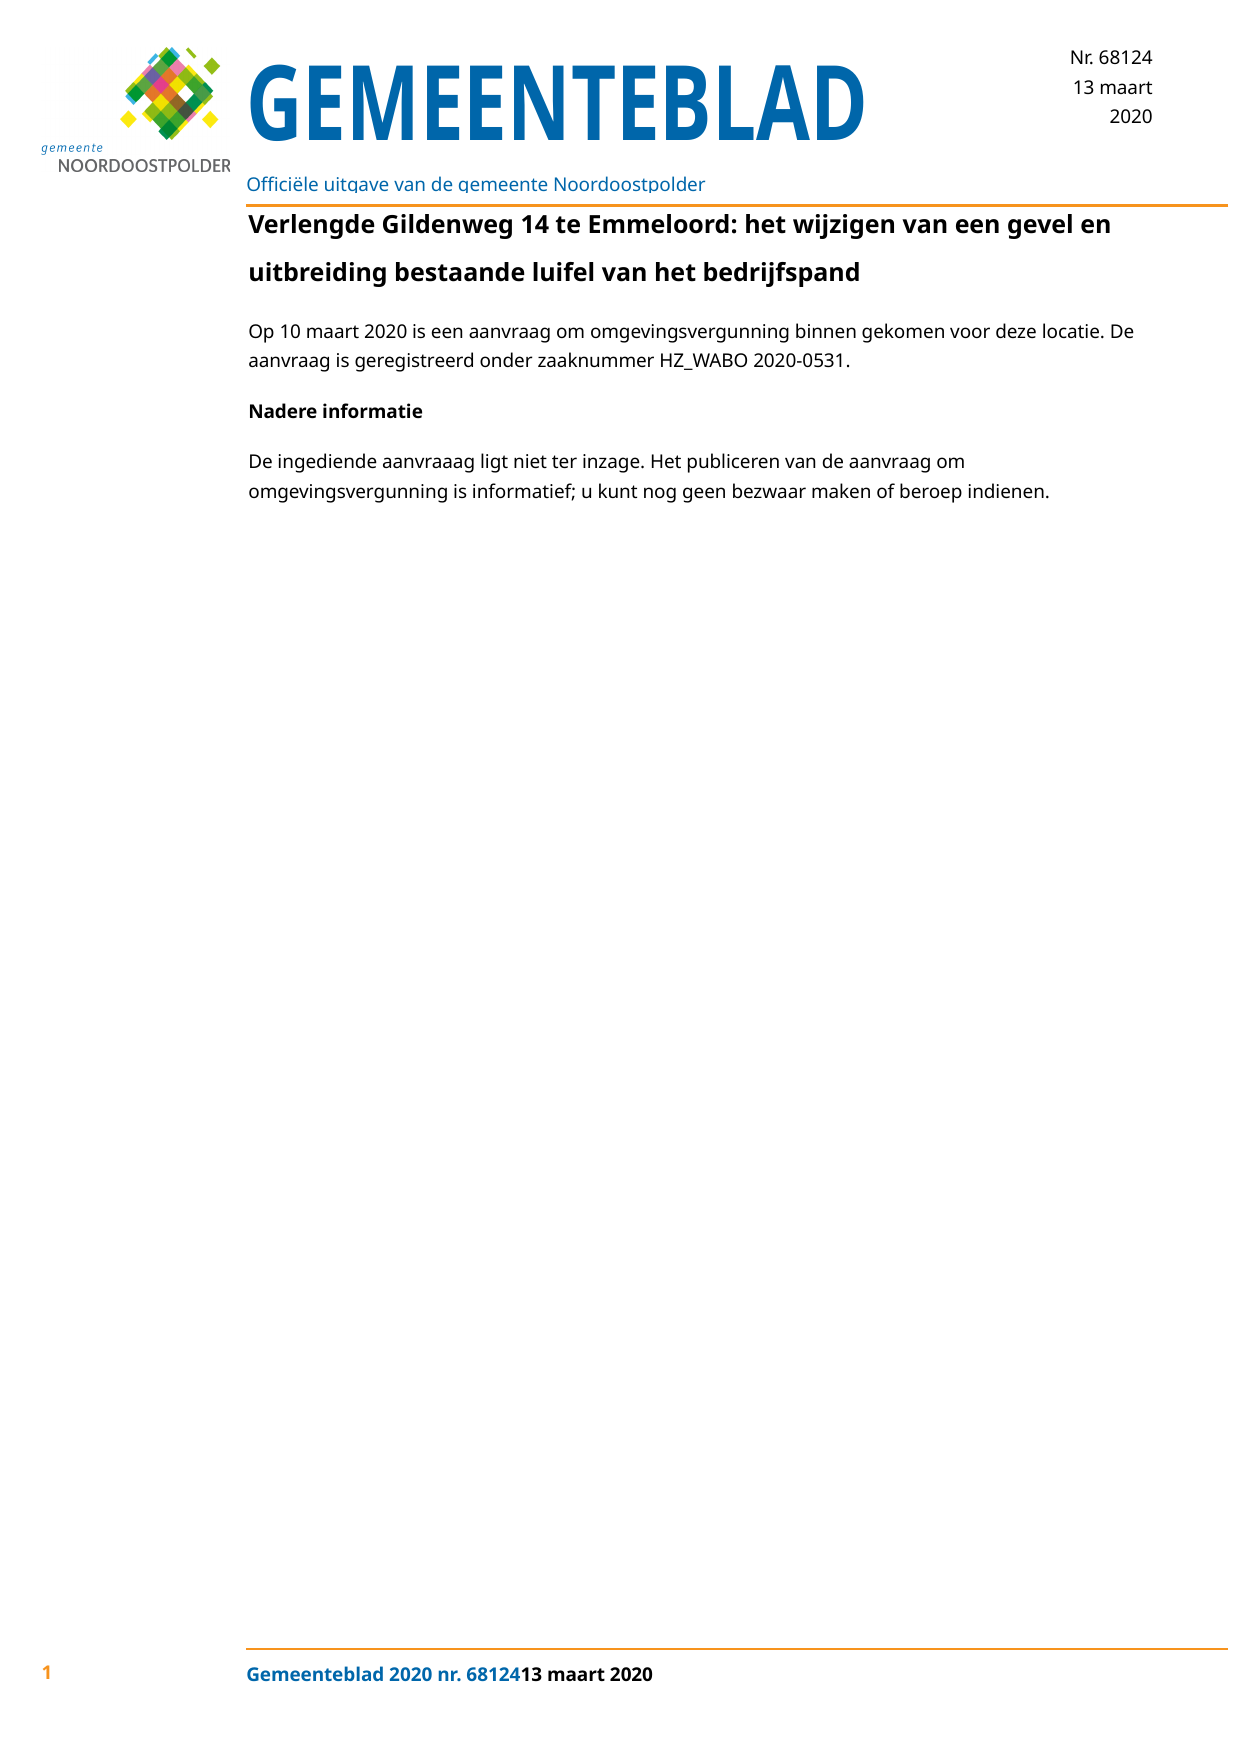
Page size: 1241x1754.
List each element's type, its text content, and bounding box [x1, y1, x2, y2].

text Op 10 maart 2020 is een aanvraag om omgevingsvergunning binnen gekomen voor deze locatie. De aanvraag is geregistreerd onder zaaknummer HZ_WABO 2020-0531. [248, 318, 1152, 373]
text Verlengde Gildenweg 14 te Emmeloord: het wijzigen van een gevel en uitbreiding bestaande luifel van het bedrijfspand [248, 207, 1152, 288]
picture [41, 47, 231, 172]
text De ingediende aanvraaag ligt niet ter inzage. Het publiceren van de aanvraag om omgevingsvergunning is informatief; u kunt nog geen bezwaar maken of beroep indienen. [248, 448, 1152, 504]
text Nadere informatie [248, 398, 1152, 424]
